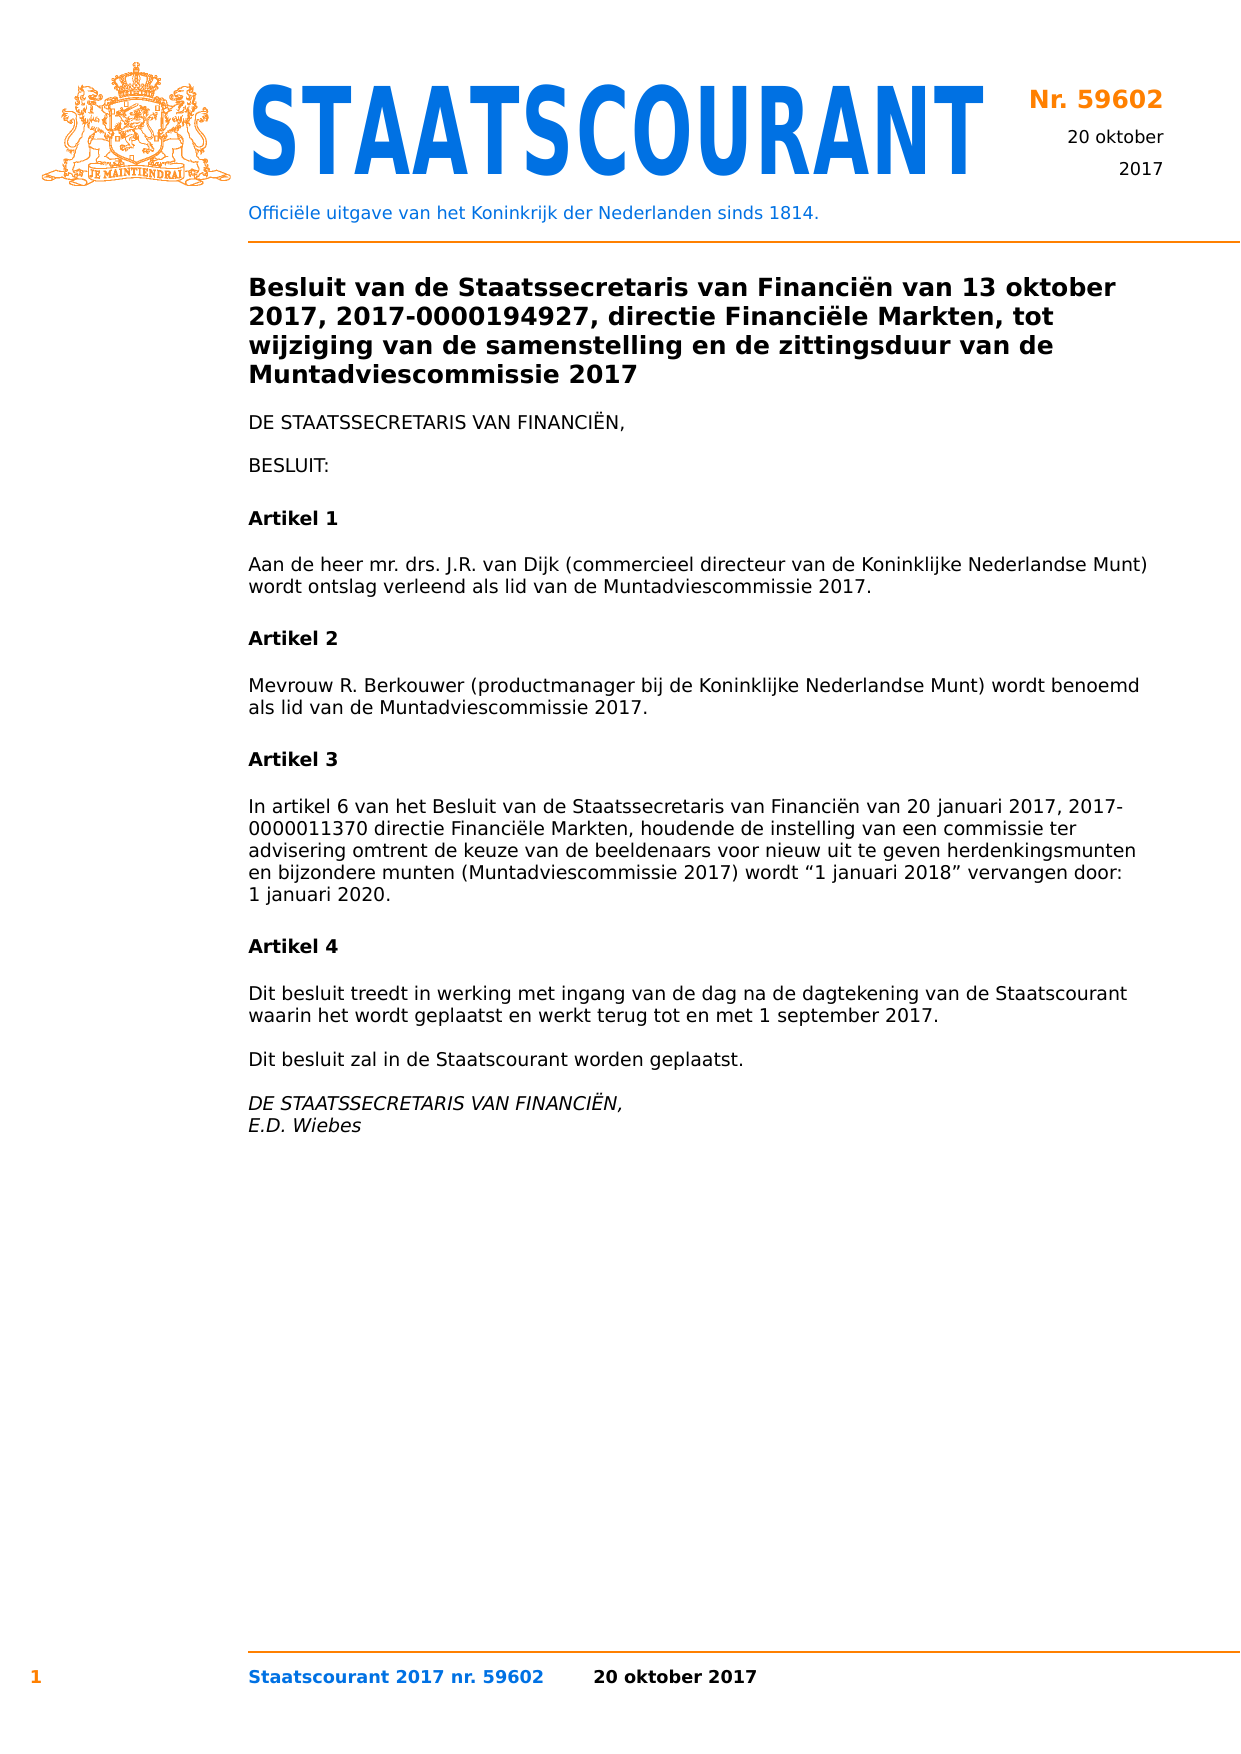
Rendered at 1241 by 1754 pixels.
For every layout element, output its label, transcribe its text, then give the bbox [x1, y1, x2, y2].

text DE STAATSSECRETARIS VAN FINANCIËN, [248, 412, 1163, 433]
subtitle Artikel 4 [248, 936, 1163, 958]
picture [41, 62, 231, 186]
table_cell Officiële uitgave van het Koninkrijk der Nederlanden sinds 1814. [248, 203, 1240, 241]
text In artikel 6 van het Besluit van de Staatssecretaris van Financiën van 20 januari 2017, 2017-0000011370 directie Financiële Markten, houdende de instelling van een commissie ter advisering omtrent de keuze van de beeldenaars voor nieuw uit te geven herdenkingsmunten en bijzondere munten (Muntadviescommissie 2017) wordt “1 januari 2018” vervangen door: 1 januari 2020. [248, 796, 1163, 906]
text BESLUIT: [248, 455, 1163, 477]
table_header Nr. 59602 [998, 62, 1240, 121]
table_header [25, 62, 248, 241]
table_cell 20 oktober [998, 121, 1240, 153]
text Aan de heer mr. drs. J.R. van Dijk (commercieel directeur van de Koninklijke Nederlandse Munt) wordt ontslag verleend als lid van de Muntadviescommissie 2017. [248, 554, 1163, 598]
subtitle Besluit van de Staatssecretaris van Financiën van 13 oktober 2017, 2017-0000194927, directie Financiële Markten, tot wijziging van de samenstelling en de zittingsduur van de Muntadviescommissie 2017 [248, 273, 1163, 390]
text Dit besluit zal in de Staatscourant worden geplaatst. [248, 1049, 1163, 1071]
table_cell 2017 [998, 153, 1240, 203]
text Mevrouw R. Berkouwer (productmanager bij de Koninklijke Nederlandse Munt) wordt benoemd als lid van de Muntadviescommissie 2017. [248, 675, 1163, 719]
subtitle Artikel 3 [248, 749, 1163, 771]
text Dit besluit treedt in werking met ingang van de dag na de dagtekening van de Staatscourant waarin het wordt geplaatst en werkt terug tot en met 1 september 2017. [248, 983, 1163, 1027]
subtitle Artikel 1 [248, 507, 1163, 529]
subtitle Artikel 2 [248, 628, 1163, 650]
table_header STAATSCOURANT [248, 62, 998, 203]
text DE STAATSSECRETARIS VAN FINANCIËN, E.D. Wiebes [248, 1093, 1163, 1137]
